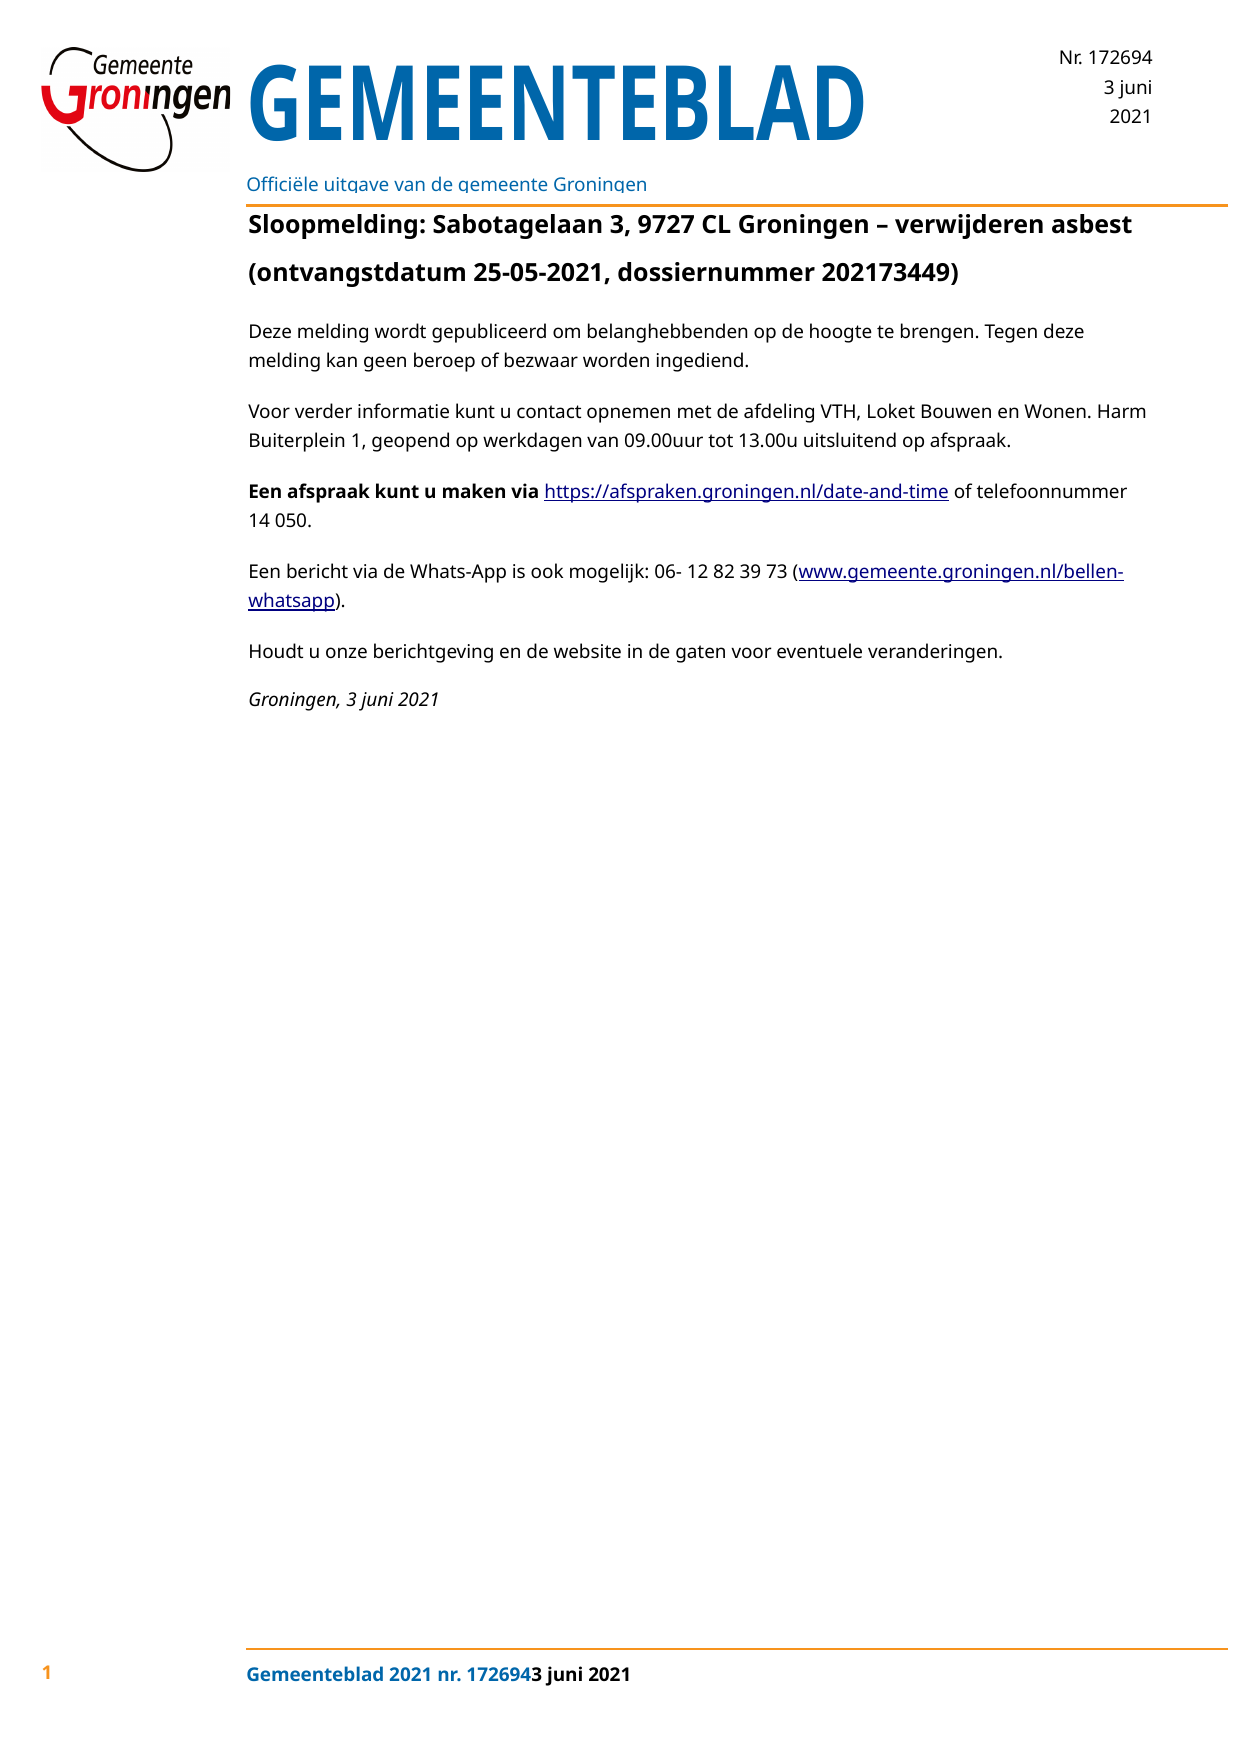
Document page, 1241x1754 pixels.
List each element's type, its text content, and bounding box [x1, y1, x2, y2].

text Deze melding wordt gepubliceerd om belanghebbenden op de hoogte te brengen. Tegen deze melding kan geen beroep of bezwaar worden ingediend. [248, 318, 1152, 373]
text Een afspraak kunt u maken via https://afspraken.groningen.nl/date-and-time of telefoonnummer 14 050. [248, 478, 1152, 533]
text Groningen, 3 juni 2021 [248, 686, 1152, 711]
picture [41, 47, 231, 172]
text Houdt u onze berichtgeving en de website in de gaten voor eventuele veranderingen. [248, 638, 1152, 664]
text Sloopmelding: Sabotagelaan 3, 9727 CL Groningen – verwijderen asbest (ontvangstdatum 25-05-2021, dossiernummer 202173449) [248, 207, 1152, 288]
text Een bericht via de Whats-App is ook mogelijk: 06- 12 82 39 73 (www.gemeente.groningen.nl/bellen-whatsapp). [248, 558, 1152, 613]
text Voor verder informatie kunt u contact opnemen met de afdeling VTH, Loket Bouwen en Wonen. Harm Buiterplein 1, geopend op werkdagen van 09.00uur tot 13.00u uitsluitend op afspraak. [248, 398, 1152, 453]
